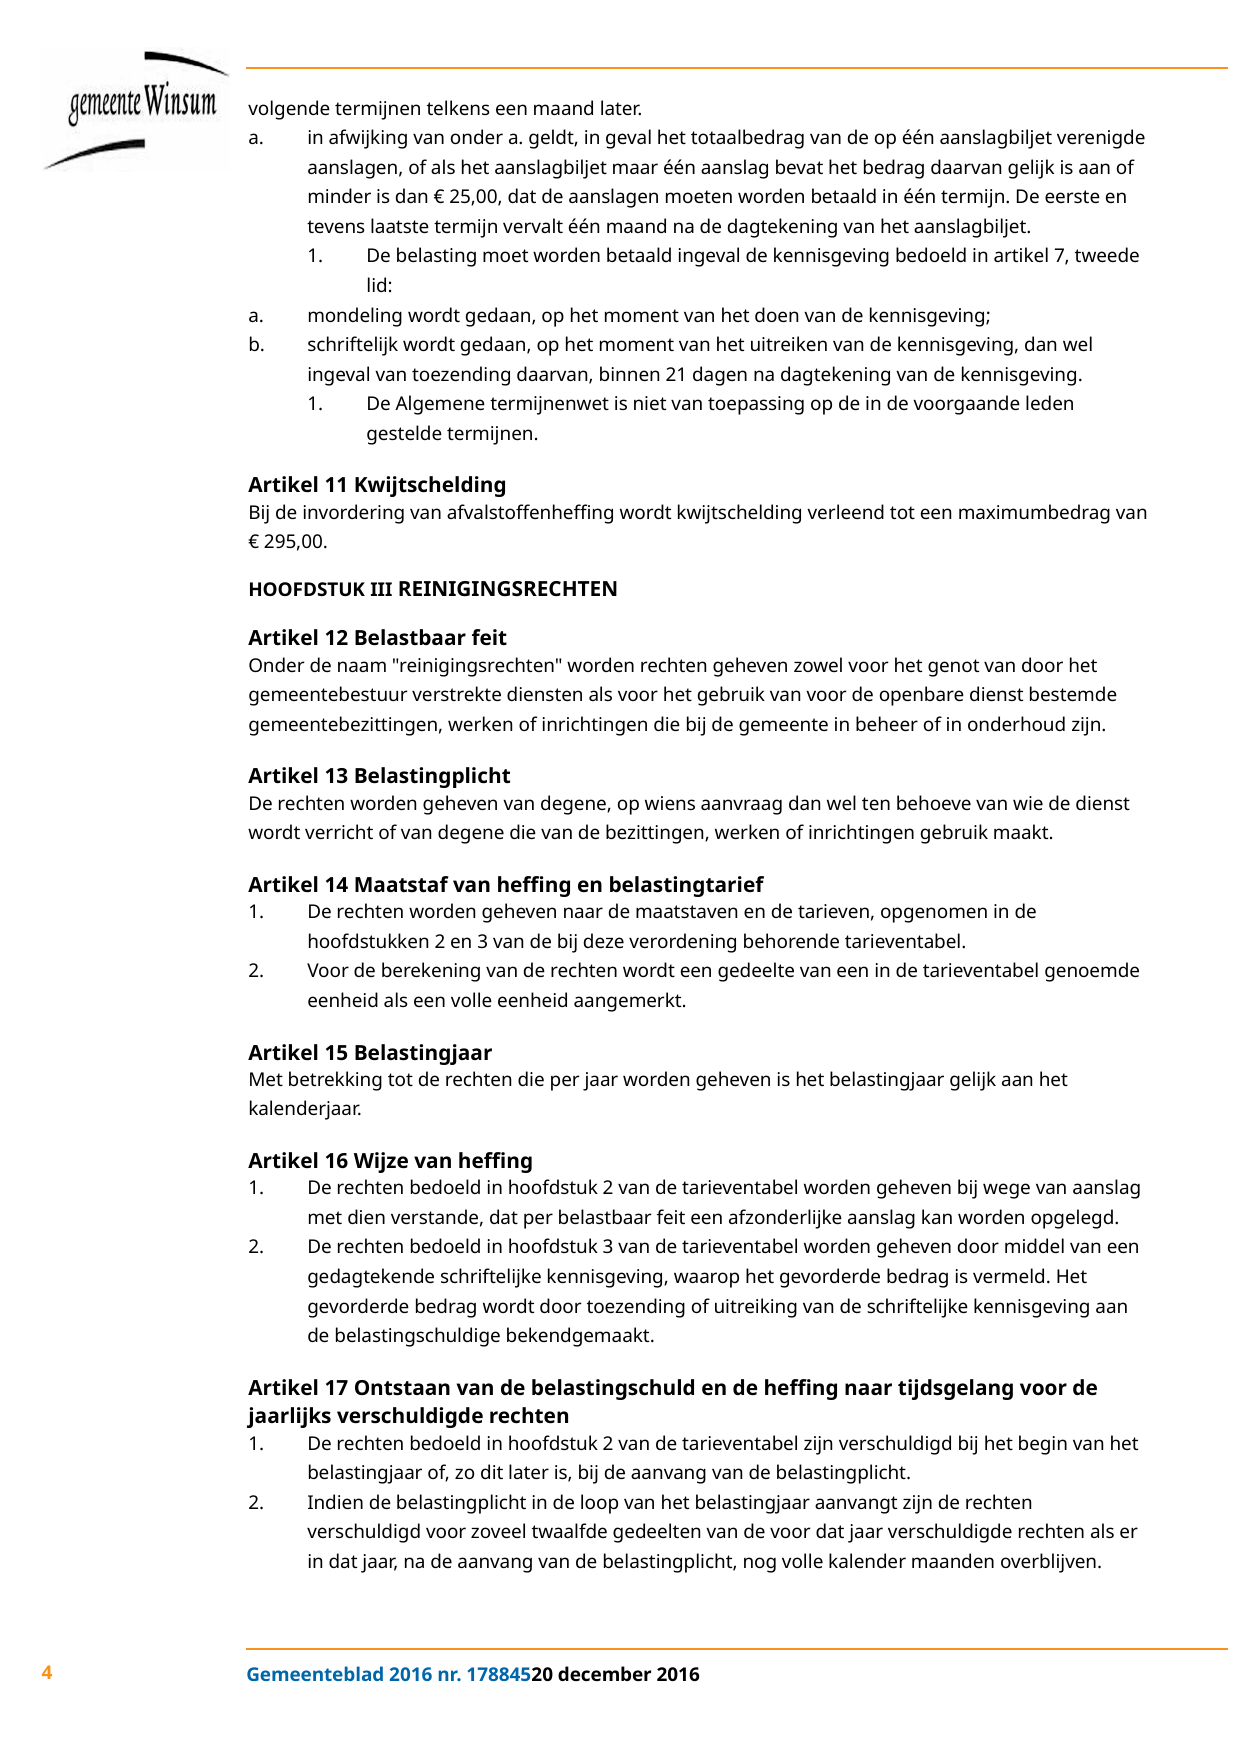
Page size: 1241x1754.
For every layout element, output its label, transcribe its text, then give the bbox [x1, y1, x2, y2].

list De Algemene termijnenwet is niet van toepassing op de in de voorgaande leden gestelde termijnen. [307, 391, 1152, 446]
text HOOFDSTUK III REINIGINGSRECHTEN [248, 574, 1152, 603]
text Artikel 15 Belastingjaar [248, 1038, 1152, 1066]
text Artikel 14 Maatstaf van heffing en belastingtarief [248, 870, 1152, 898]
text Artikel 11 Kwijtschelding [248, 471, 1152, 499]
picture [41, 47, 231, 172]
text De rechten worden geheven van degene, op wiens aanvraag dan wel ten behoeve van wie de dienst wordt verricht of van degene die van de bezittingen, werken of inrichtingen gebruik maakt. [248, 790, 1152, 845]
list Voor de berekening van de rechten wordt een gedeelte van een in de tarieventabel genoemde eenheid als een volle eenheid aangemerkt. [248, 958, 1152, 1013]
text Artikel 16 Wijze van heffing [248, 1146, 1152, 1174]
text Onder de naam "reinigingsrechten" worden rechten geheven zowel voor het genot van door het gemeentebestuur verstrekte diensten als voor het gebruik van voor de openbare dienst bestemde gemeentebezittingen, werken of inrichtingen die bij de gemeente in beheer of in onderhoud zijn. [248, 652, 1152, 737]
text Bij de invordering van afvalstoffenheffing wordt kwijtschelding verleend tot een maximumbedrag van € 295,00. [248, 499, 1152, 554]
list De rechten bedoeld in hoofdstuk 2 van de tarieventabel worden geheven bij wege van aanslag met dien verstande, dat per belastbaar feit een afzonderlijke aanslag kan worden opgelegd. [248, 1174, 1152, 1230]
text Met betrekking tot de rechten die per jaar worden geheven is het belastingjaar gelijk aan het kalenderjaar. [248, 1066, 1152, 1121]
text Artikel 12 Belastbaar feit [248, 623, 1152, 652]
list schriftelijk wordt gedaan, op het moment van het uitreiken van de kennisgeving, dan wel ingeval van toezending daarvan, binnen 21 dagen na dagtekening van de kennisgeving. [248, 331, 1152, 387]
list De rechten bedoeld in hoofdstuk 3 van de tarieventabel worden geheven door middel van een gedagtekende schriftelijke kennisgeving, waarop het gevorderde bedrag is vermeld. Het gevorderde bedrag wordt door toezending of uitreiking van de schriftelijke kennisgeving aan de belastingschuldige bekendgemaakt. [248, 1234, 1152, 1348]
text Artikel 13 Belastingplicht [248, 762, 1152, 790]
list Indien de belastingplicht in de loop van het belastingjaar aanvangt zijn de rechten verschuldigd voor zoveel twaalfde gedeelten van de voor dat jaar verschuldigde rechten als er in dat jaar, na de aanvang van de belastingplicht, nog volle kalender maanden overblijven. [248, 1489, 1152, 1574]
list De belasting moet worden betaald ingeval de kennisgeving bedoeld in artikel 7, tweede lid: [307, 243, 1152, 298]
text Artikel 17 Ontstaan van de belastingschuld en de heffing naar tijdsgelang voor de jaarlijks verschuldigde rechten [248, 1373, 1152, 1430]
list De rechten bedoeld in hoofdstuk 2 van de tarieventabel zijn verschuldigd bij het begin van het belastingjaar of, zo dit later is, bij de aanvang van de belastingplicht. [248, 1430, 1152, 1485]
list De rechten worden geheven naar de maatstaven en de tarieven, opgenomen in de hoofdstukken 2 en 3 van de bij deze verordening behorende tarieventabel. [248, 898, 1152, 954]
text volgende termijnen telkens een maand later. [248, 95, 1152, 121]
list in afwijking van onder a. geldt, in geval het totaalbedrag van de op één aanslagbiljet verenigde aanslagen, of als het aanslagbiljet maar één aanslag bevat het bedrag daarvan gelijk is aan of minder is dan € 25,00, dat de aanslagen moeten worden betaald in één termijn. De eerste en tevens laatste termijn vervalt één maand na de dagtekening van het aanslagbiljet. [248, 124, 1152, 239]
list mondeling wordt gedaan, op het moment van het doen van de kennisgeving; [248, 302, 1152, 328]
